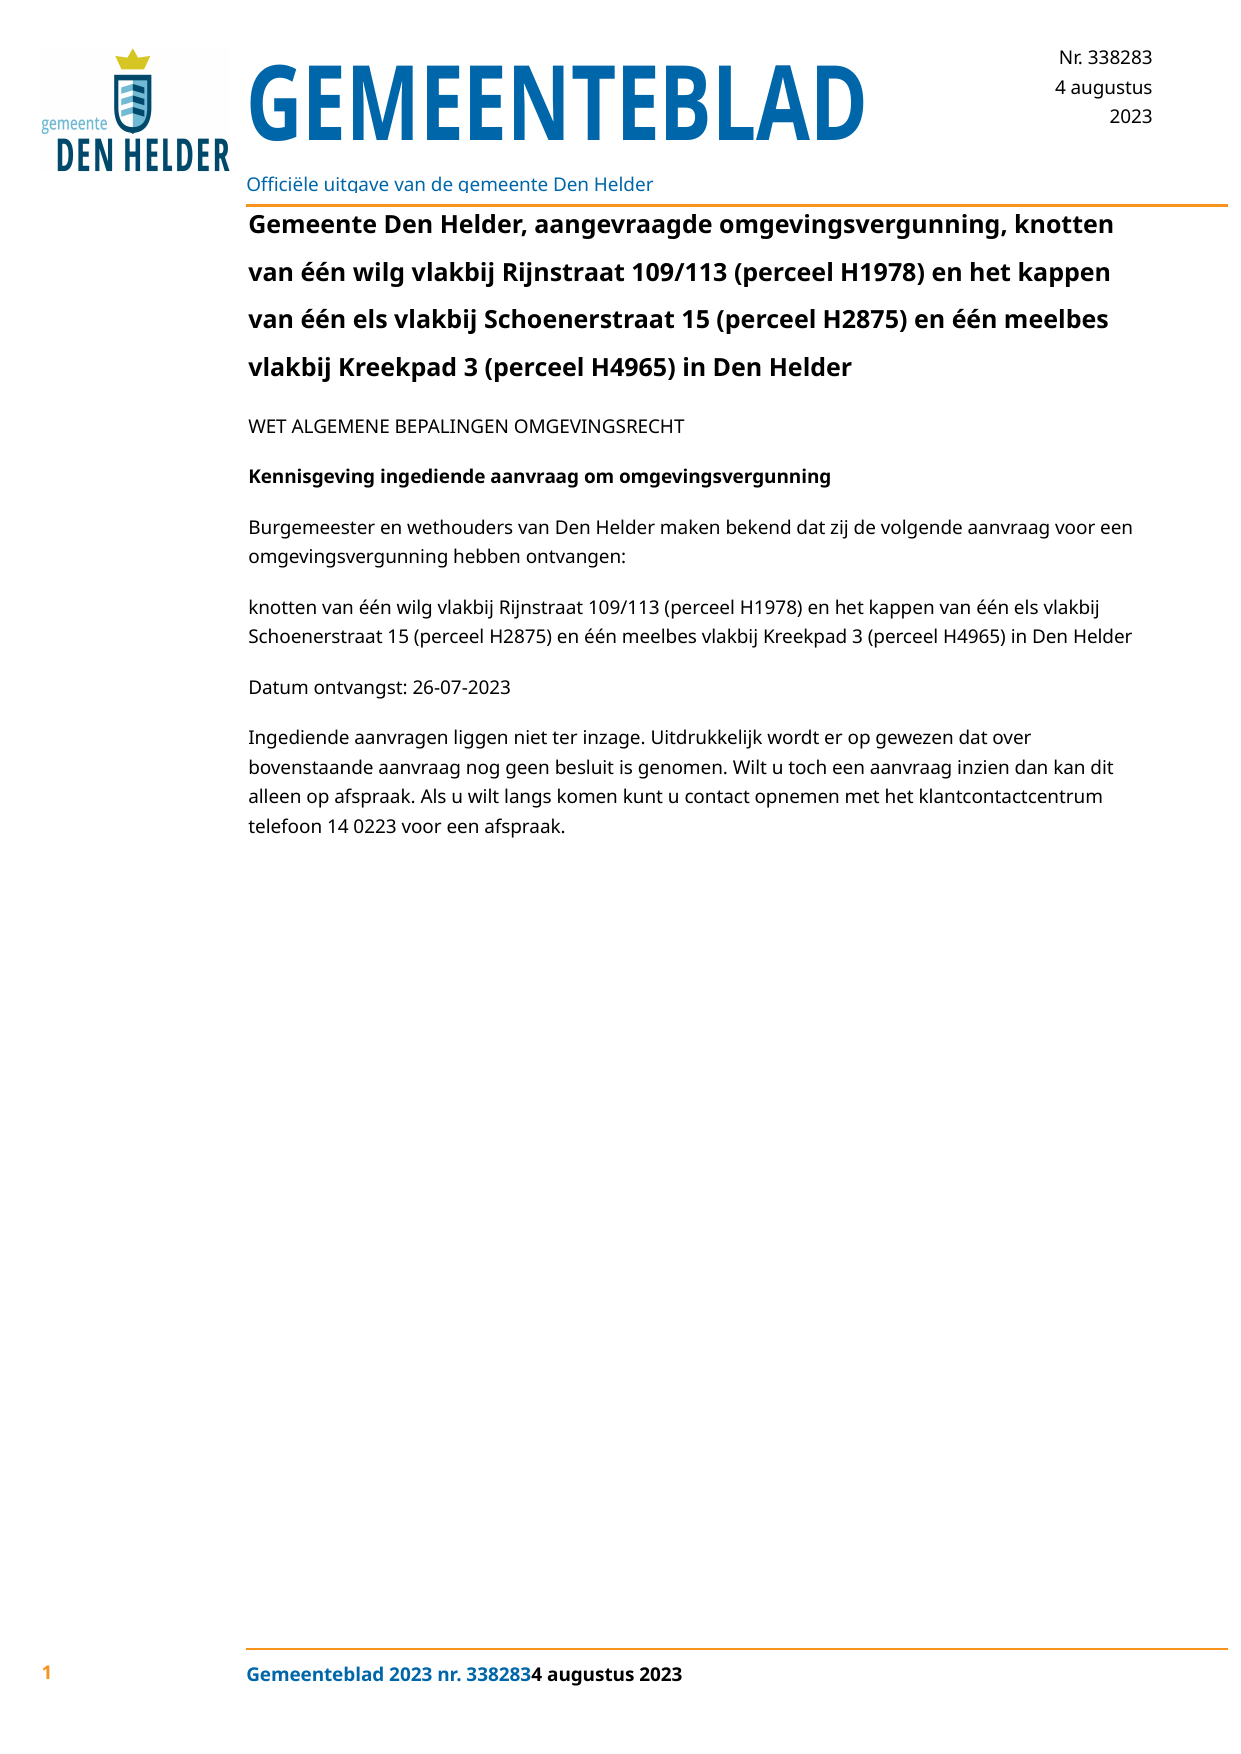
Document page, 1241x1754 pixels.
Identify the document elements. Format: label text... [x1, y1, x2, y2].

picture [41, 47, 231, 172]
picture [63, 144, 68, 165]
text Burgemeester en wethouders van Den Helder maken bekend dat zij de volgende aanvraag voor een omgevingsvergunning hebben ontvangen: [248, 514, 1152, 569]
picture [100, 154, 106, 172]
text knotten van één wilg vlakbij Rijnstraat 109/113 (perceel H1978) en het kappen van één els vlakbij Schoenerstraat 15 (perceel H2875) en één meelbes vlakbij Kreekpad 3 (perceel H4965) in Den Helder [248, 594, 1152, 649]
text Datum ontvangst: 26-07-2023 [248, 674, 1152, 700]
text WET ALGEMENE BEPALINGEN OMGEVINGSRECHT [248, 413, 1152, 439]
picture [130, 157, 135, 172]
picture [182, 144, 187, 165]
text Kennisgeving ingediende aanvraag om omgevingsvergunning [248, 463, 1152, 489]
picture [220, 160, 224, 172]
text Ingediende aanvragen liggen niet ter inzage. Uitdrukkelijk wordt er op gewezen dat over bovenstaande aanvraag nog geen besluit is genomen. Wilt u toch een aanvraag inzien dan kan dit alleen op afspraak. Als u wilt langs komen kunt u contact opnemen met het klantcontactcentrum telefoon 14 0223 voor een afspraak. [248, 724, 1152, 839]
text Gemeente Den Helder, aangevraagde omgevingsvergunning, knotten van één wilg vlakbij Rijnstraat 109/113 (perceel H1978) en het kappen van één els vlakbij Schoenerstraat 15 (perceel H2875) en één meelbes vlakbij Kreekpad 3 (perceel H4965) in Den Helder [248, 207, 1152, 384]
